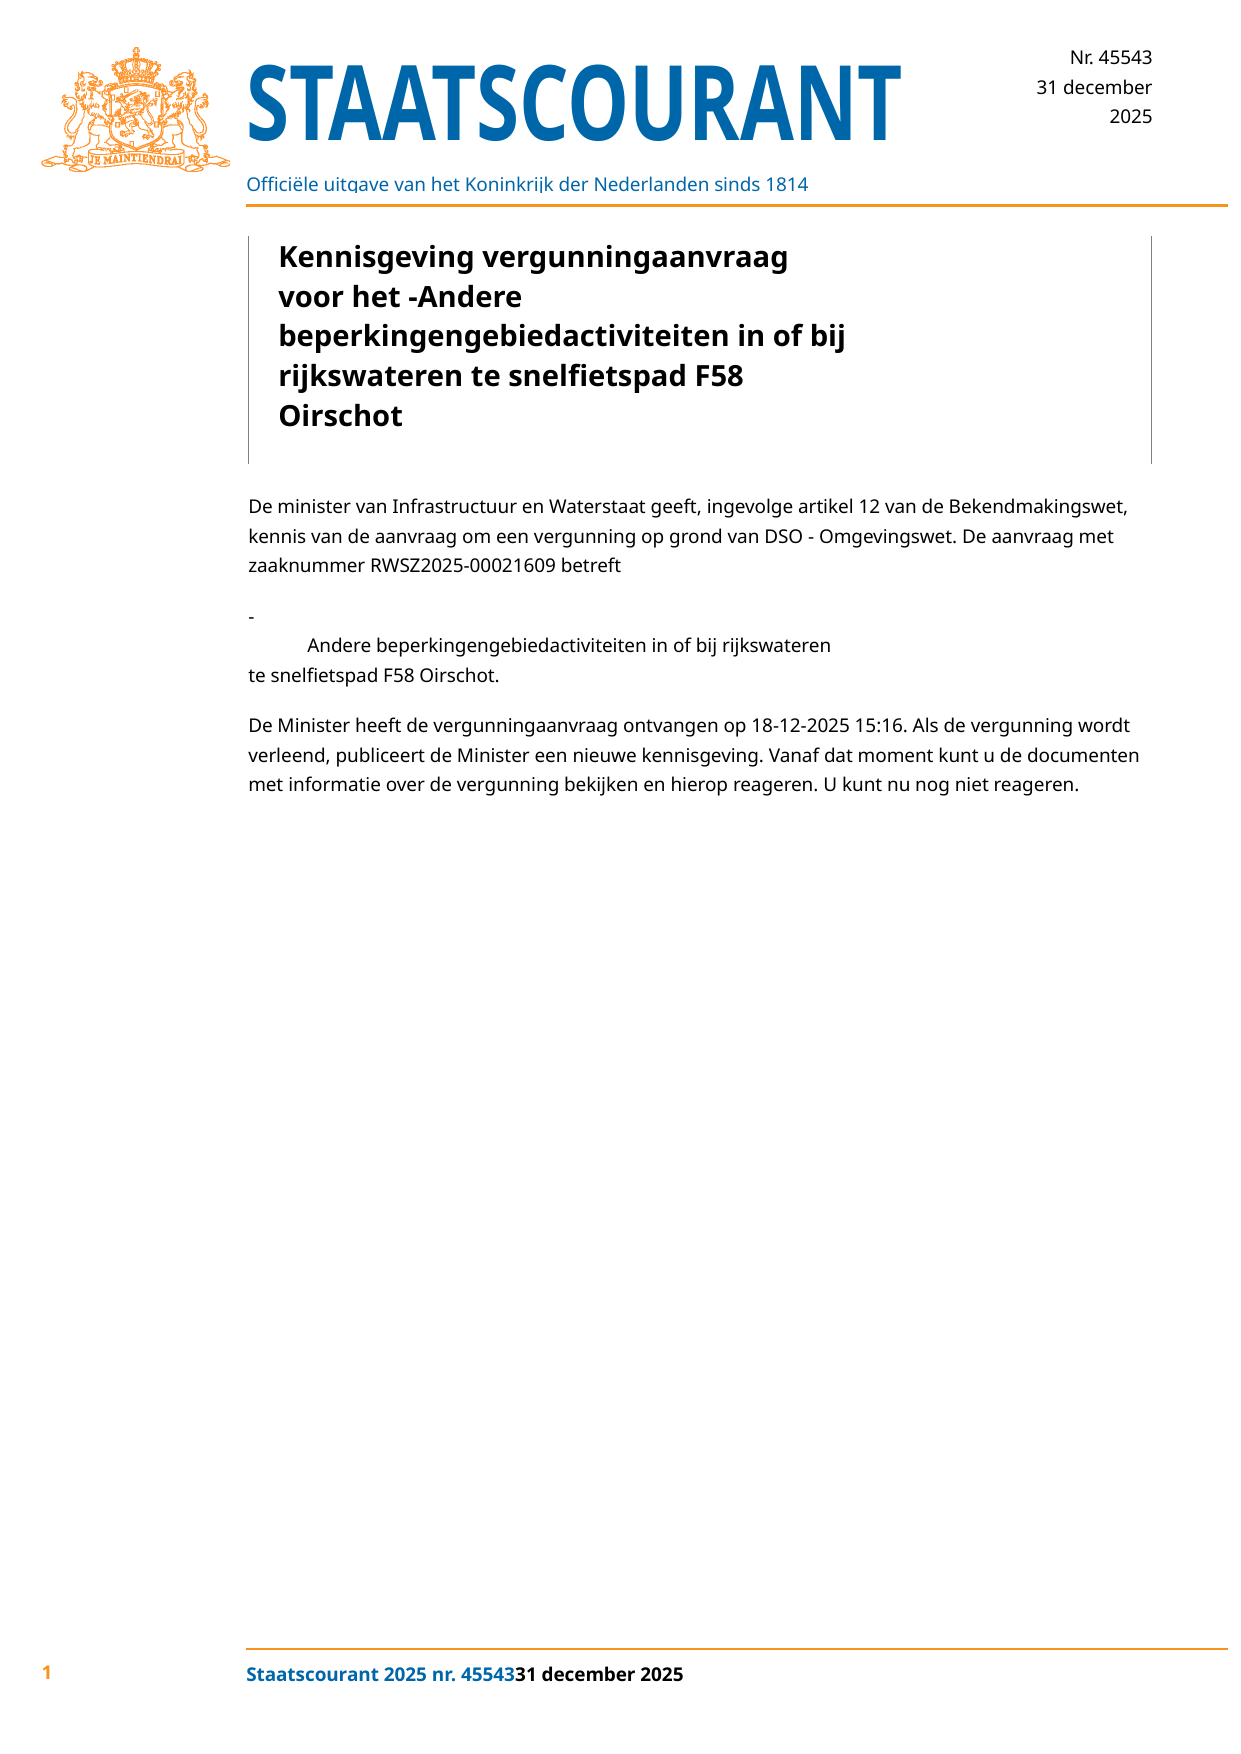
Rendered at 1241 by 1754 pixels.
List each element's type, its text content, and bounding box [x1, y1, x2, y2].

list Andere beperkingengebiedactiviteiten in of bij rijkswateren [248, 632, 1152, 658]
picture [41, 47, 231, 172]
text De minister van Infrastructuur en Waterstaat geeft, ingevolge artikel 12 van de Bekendmakingswet, kennis van de aanvraag om een vergunning op grond van DSO - Omgevingswet. De aanvraag met zaaknummer RWSZ2025-00021609 betreft [248, 493, 1152, 578]
picture [912, 236, 1090, 414]
table_header [850, 236, 912, 413]
text De Minister heeft de vergunningaanvraag ontvangen op 18-12-2025 15:16. Als de vergunning wordt verleend, publiceert de Minister een nieuwe kennisgeving. Vanaf dat moment kunt u de documenten met informatie over de vergunning bekijken en hierop reageren. U kunt nu nog niet reageren. [248, 712, 1152, 797]
table_header [1090, 236, 1151, 413]
text te snelfietspad F58 Oirschot. [248, 662, 1152, 688]
table_header [850, 414, 1151, 464]
table_header Kennisgeving vergunningaanvraag voor het -Andere beperkingengebiedactiviteiten in of bij rijkswateren te snelfietspad F58 Oirschot [249, 236, 850, 464]
